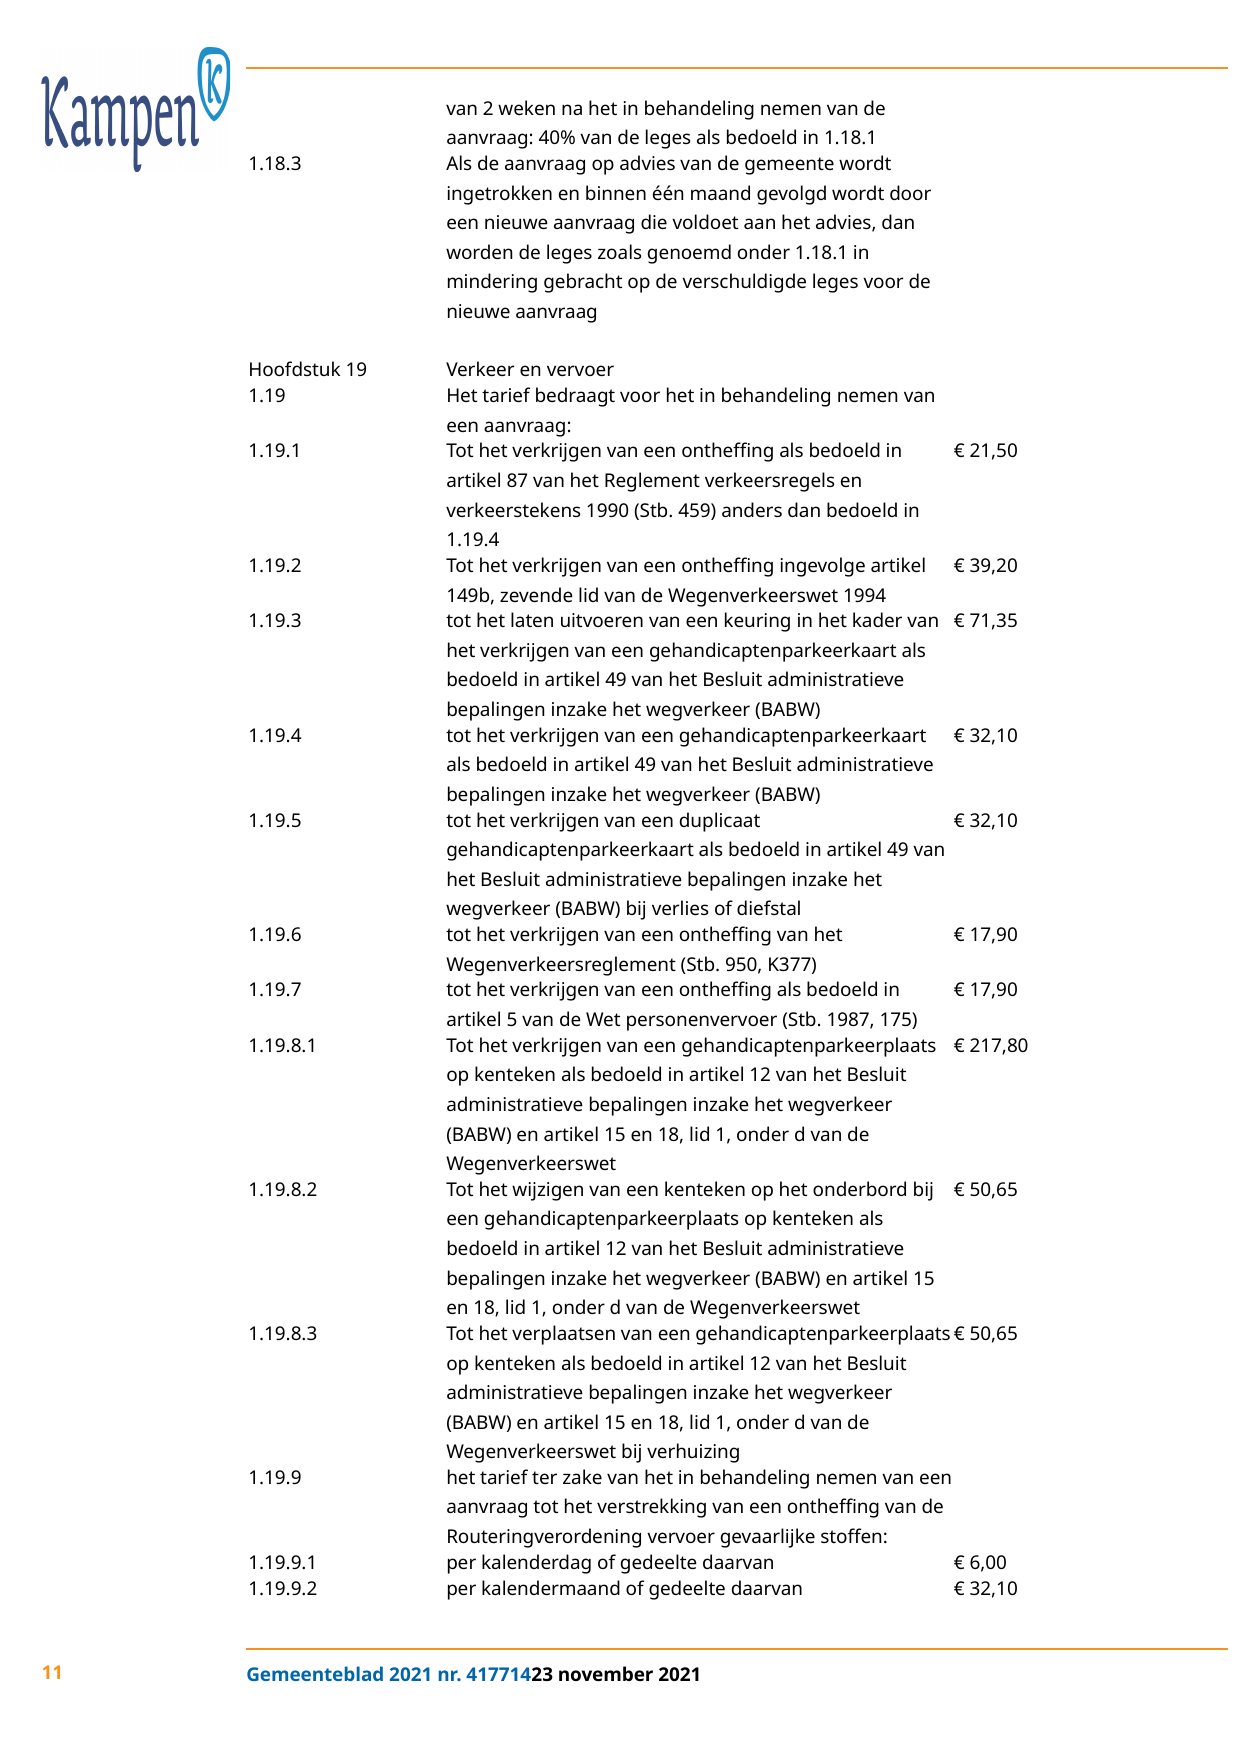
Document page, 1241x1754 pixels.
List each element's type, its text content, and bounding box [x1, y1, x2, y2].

table_cell 1.19.8.2 [248, 1176, 446, 1320]
table_cell tot het verkrijgen van een duplicaat gehandicaptenparkeerkaart als bedoeld in artikel 49 van het Besluit administratieve bepalingen inzake het wegverkeer (BABW) bij verlies of diefstal [446, 807, 954, 921]
table_cell 1.19.9.2 [248, 1575, 446, 1601]
table_cell 1.19.6 [248, 921, 446, 977]
table_cell [954, 1464, 1152, 1549]
table_cell 1.19.8.1 [248, 1032, 446, 1176]
table_cell € 71,35 [954, 608, 1152, 722]
table_cell 1.19 [248, 383, 446, 438]
table_header Hoofdstuk 19 [248, 357, 446, 382]
table_cell per kalenderdag of gedeelte daarvan [446, 1549, 954, 1575]
table_cell 1.19.9 [248, 1464, 446, 1549]
table_cell 1.19.3 [248, 608, 446, 722]
table_cell tot het verkrijgen van een ontheffing van het Wegenverkeersreglement (Stb. 950, K377) [446, 921, 954, 977]
table_cell tot het verkrijgen van een gehandicaptenparkeerkaart als bedoeld in artikel 49 van het Besluit administratieve bepalingen inzake het wegverkeer (BABW) [446, 722, 954, 807]
table_cell € 6,00 [954, 1549, 1152, 1575]
table_cell Het tarief bedraagt voor het in behandeling nemen van een aanvraag: [446, 383, 954, 438]
table_cell € 217,80 [954, 1032, 1152, 1176]
table_cell € 32,10 [954, 1575, 1152, 1601]
table_cell € 32,10 [954, 807, 1152, 921]
table_cell [248, 95, 446, 150]
table_cell Tot het verplaatsen van een gehandicaptenparkeerplaats op kenteken als bedoeld in artikel 12 van het Besluit administratieve bepalingen inzake het wegverkeer (BABW) en artikel 15 en 18, lid 1, onder d van de Wegenverkeerswet bij verhuizing [446, 1320, 954, 1464]
table_cell Tot het wijzigen van een kenteken op het onderbord bij een gehandicaptenparkeerplaats op kenteken als bedoeld in artikel 12 van het Besluit administratieve bepalingen inzake het wegverkeer (BABW) en artikel 15 en 18, lid 1, onder d van de Wegenverkeerswet [446, 1176, 954, 1320]
table_cell het tarief ter zake van het in behandeling nemen van een aanvraag tot het verstrekking van een ontheffing van de Routeringverordening vervoer gevaarlijke stoffen: [446, 1464, 954, 1549]
table_cell Tot het verkrijgen van een ontheffing als bedoeld in artikel 87 van het Reglement verkeersregels en verkeerstekens 1990 (Stb. 459) anders dan bedoeld in 1.19.4 [446, 438, 954, 552]
table_cell tot het laten uitvoeren van een keuring in het kader van het verkrijgen van een gehandicaptenparkeerkaart als bedoeld in artikel 49 van het Besluit administratieve bepalingen inzake het wegverkeer (BABW) [446, 608, 954, 722]
table_cell [954, 150, 1152, 324]
table_cell [954, 95, 1152, 150]
table_header [954, 357, 1152, 382]
table_cell 1.19.4 [248, 722, 446, 807]
table_cell Als de aanvraag op advies van de gemeente wordt ingetrokken en binnen één maand gevolgd wordt door een nieuwe aanvraag die voldoet aan het advies, dan worden de leges zoals genoemd onder 1.18.1 in mindering gebracht op de verschuldigde leges voor de nieuwe aanvraag [446, 150, 954, 324]
table_cell € 17,90 [954, 977, 1152, 1032]
table_cell Tot het verkrijgen van een ontheffing ingevolge artikel 149b, zevende lid van de Wegenverkeerswet 1994 [446, 552, 954, 607]
table_cell 1.19.5 [248, 807, 446, 921]
table_cell [954, 383, 1152, 438]
table_header Verkeer en vervoer [446, 357, 954, 382]
table_cell € 21,50 [954, 438, 1152, 552]
table_cell tot het verkrijgen van een ontheffing als bedoeld in artikel 5 van de Wet personenvervoer (Stb. 1987, 175) [446, 977, 954, 1032]
picture [41, 47, 231, 172]
table_cell € 39,20 [954, 552, 1152, 607]
table_cell 1.18.3 [248, 150, 446, 324]
table_cell € 50,65 [954, 1320, 1152, 1464]
table_cell 1.19.2 [248, 552, 446, 607]
table_cell 1.19.8.3 [248, 1320, 446, 1464]
table_cell € 50,65 [954, 1176, 1152, 1320]
table_cell per kalendermaand of gedeelte daarvan [446, 1575, 954, 1601]
table_cell 1.19.1 [248, 438, 446, 552]
table_cell 1.19.7 [248, 977, 446, 1032]
table_cell van 2 weken na het in behandeling nemen van de aanvraag: 40% van de leges als bedoeld in 1.18.1 [446, 95, 954, 150]
table_cell Tot het verkrijgen van een gehandicaptenparkeerplaats op kenteken als bedoeld in artikel 12 van het Besluit administratieve bepalingen inzake het wegverkeer (BABW) en artikel 15 en 18, lid 1, onder d van de Wegenverkeerswet [446, 1032, 954, 1176]
table_cell € 32,10 [954, 722, 1152, 807]
table_cell € 17,90 [954, 921, 1152, 977]
table_cell 1.19.9.1 [248, 1549, 446, 1575]
